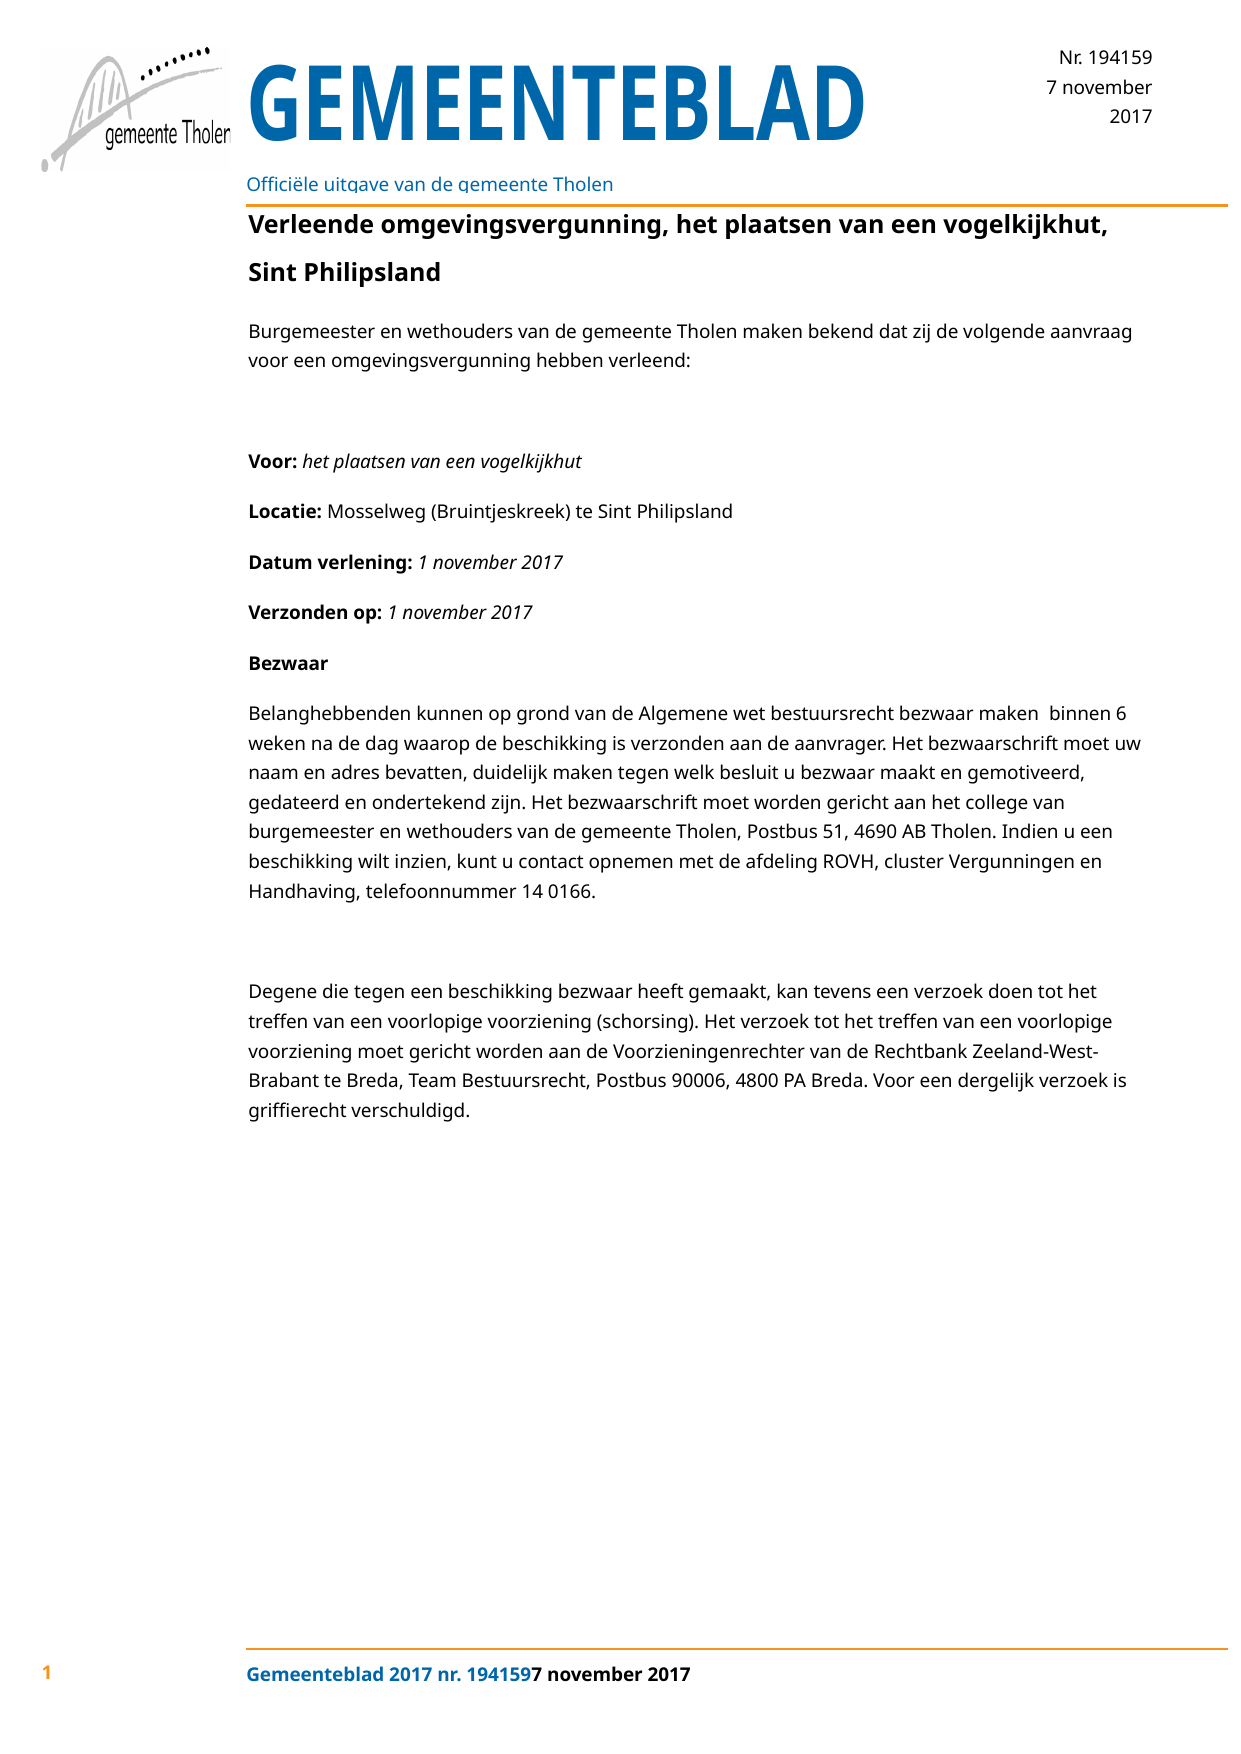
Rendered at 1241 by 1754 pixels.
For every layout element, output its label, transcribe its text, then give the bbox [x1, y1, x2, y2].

text Verzonden op: 1 november 2017 [248, 599, 1152, 625]
picture [41, 47, 231, 172]
text Locatie: Mosselweg (Bruintjeskreek) te Sint Philipsland [248, 499, 1152, 524]
text Voor: het plaatsen van een vogelkijkhut [248, 448, 1152, 474]
text Verleende omgevingsvergunning, het plaatsen van een vogelkijkhut, Sint Philipsland [248, 207, 1152, 288]
text Bezwaar [248, 650, 1152, 676]
text Datum verlening: 1 november 2017 [248, 549, 1152, 575]
text Degene die tegen een beschikking bezwaar heeft gemaakt, kan tevens een verzoek doen tot het treffen van een voorlopige voorziening (schorsing). Het verzoek tot het treffen van een voorlopige voorziening moet gericht worden aan de Voorzieningenrechter van de Rechtbank Zeeland-West-Brabant te Breda, Team Bestuursrecht, Postbus 90006, 4800 PA Breda. Voor een dergelijk verzoek is griffierecht verschuldigd. [248, 979, 1152, 1123]
text Belanghebbenden kunnen op grond van de Algemene wet bestuursrecht bezwaar maken binnen 6 weken na de dag waarop de beschikking is verzonden aan de aanvrager. Het bezwaarschrift moet uw naam en adres bevatten, duidelijk maken tegen welk besluit u bezwaar maakt en gemotiveerd, gedateerd en ondertekend zijn. Het bezwaarschrift moet worden gericht aan het college van burgemeester en wethouders van de gemeente Tholen, Postbus 51, 4690 AB Tholen. Indien u een beschikking wilt inzien, kunt u contact opnemen met de afdeling ROVH, cluster Vergunningen en Handhaving, telefoonnummer 14 0166. [248, 700, 1152, 904]
text Burgemeester en wethouders van de gemeente Tholen maken bekend dat zij de volgende aanvraag voor een omgevingsvergunning hebben verleend: [248, 318, 1152, 373]
